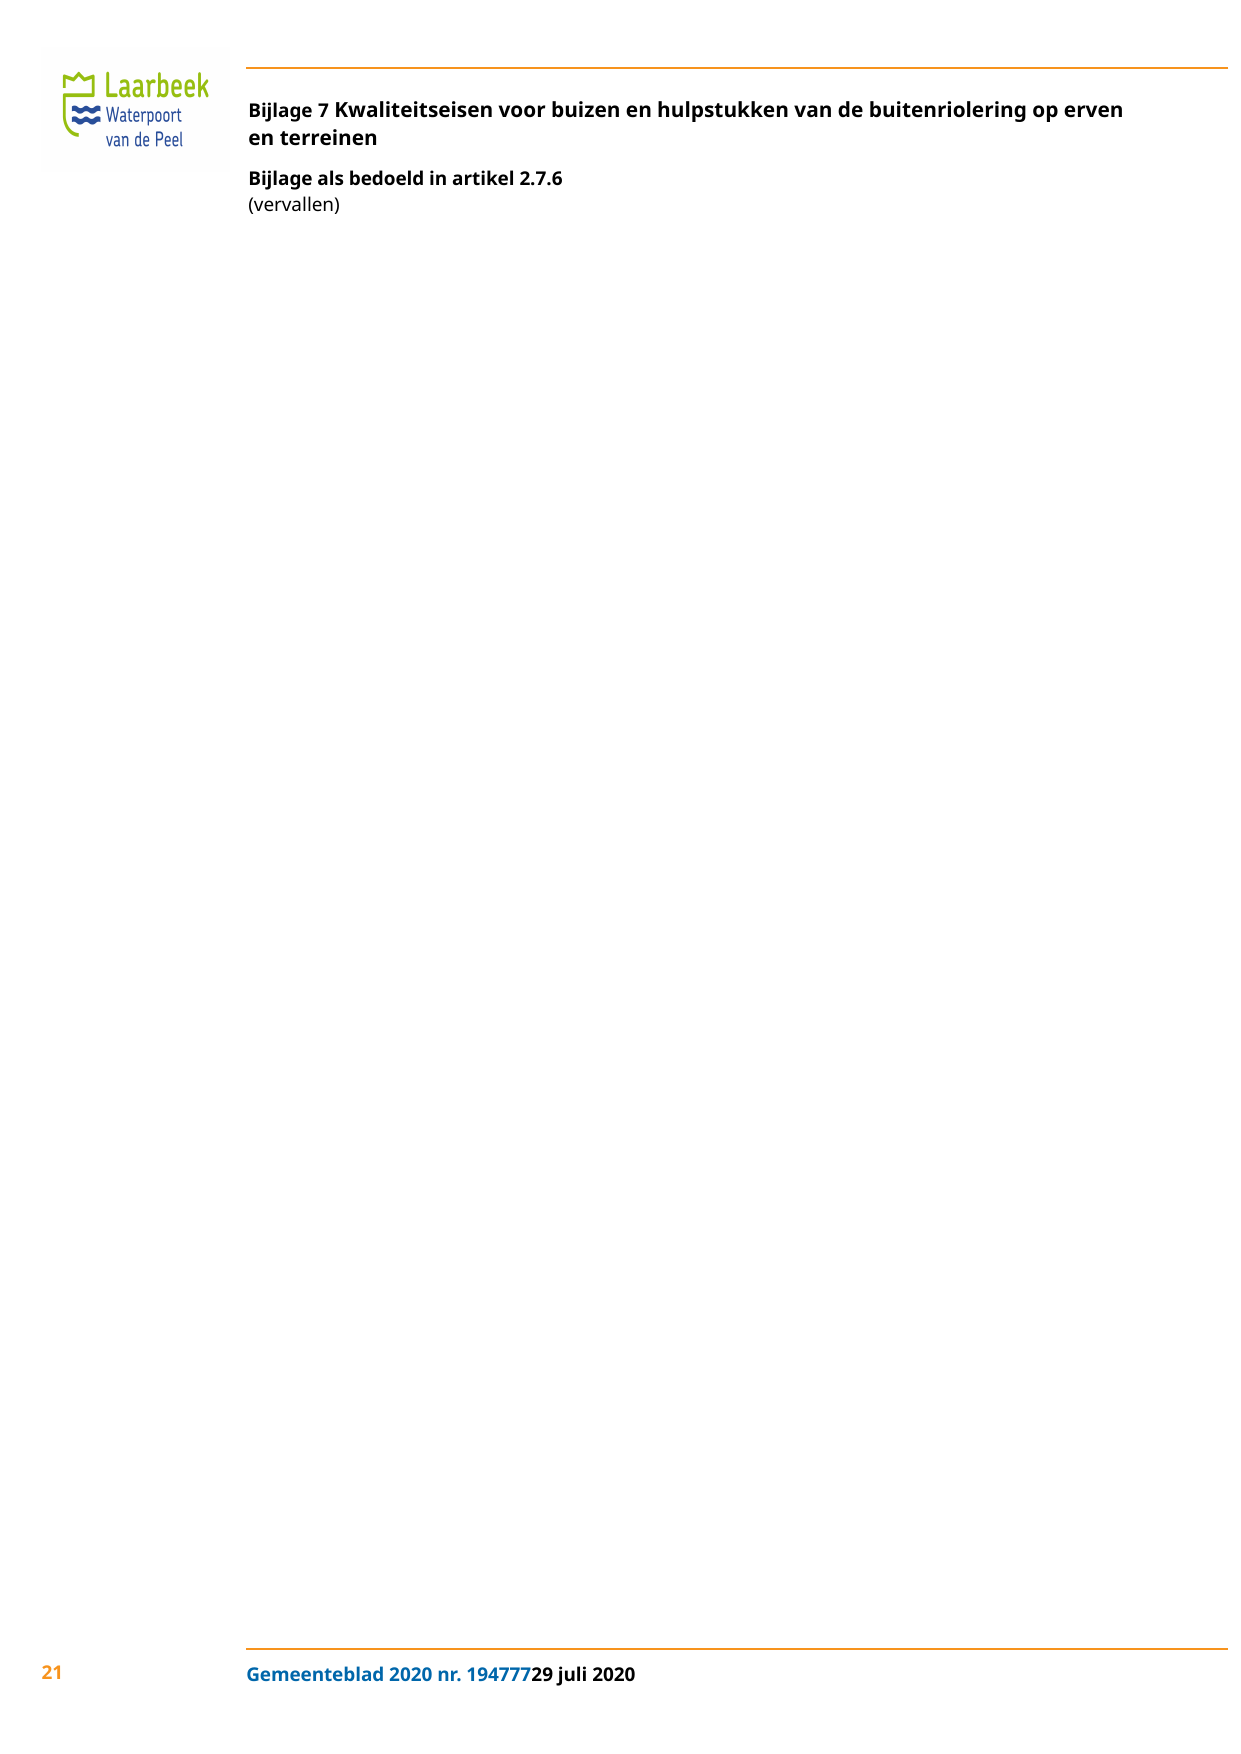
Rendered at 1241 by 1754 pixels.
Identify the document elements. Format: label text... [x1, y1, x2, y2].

text Bijlage als bedoeld in artikel 2.7.6 [248, 165, 1152, 191]
text (vervallen) [248, 191, 1152, 217]
text Bijlage 7 Kwaliteitseisen voor buizen en hulpstukken van de buitenriolering op erven en terreinen [248, 95, 1152, 152]
picture [41, 47, 231, 172]
